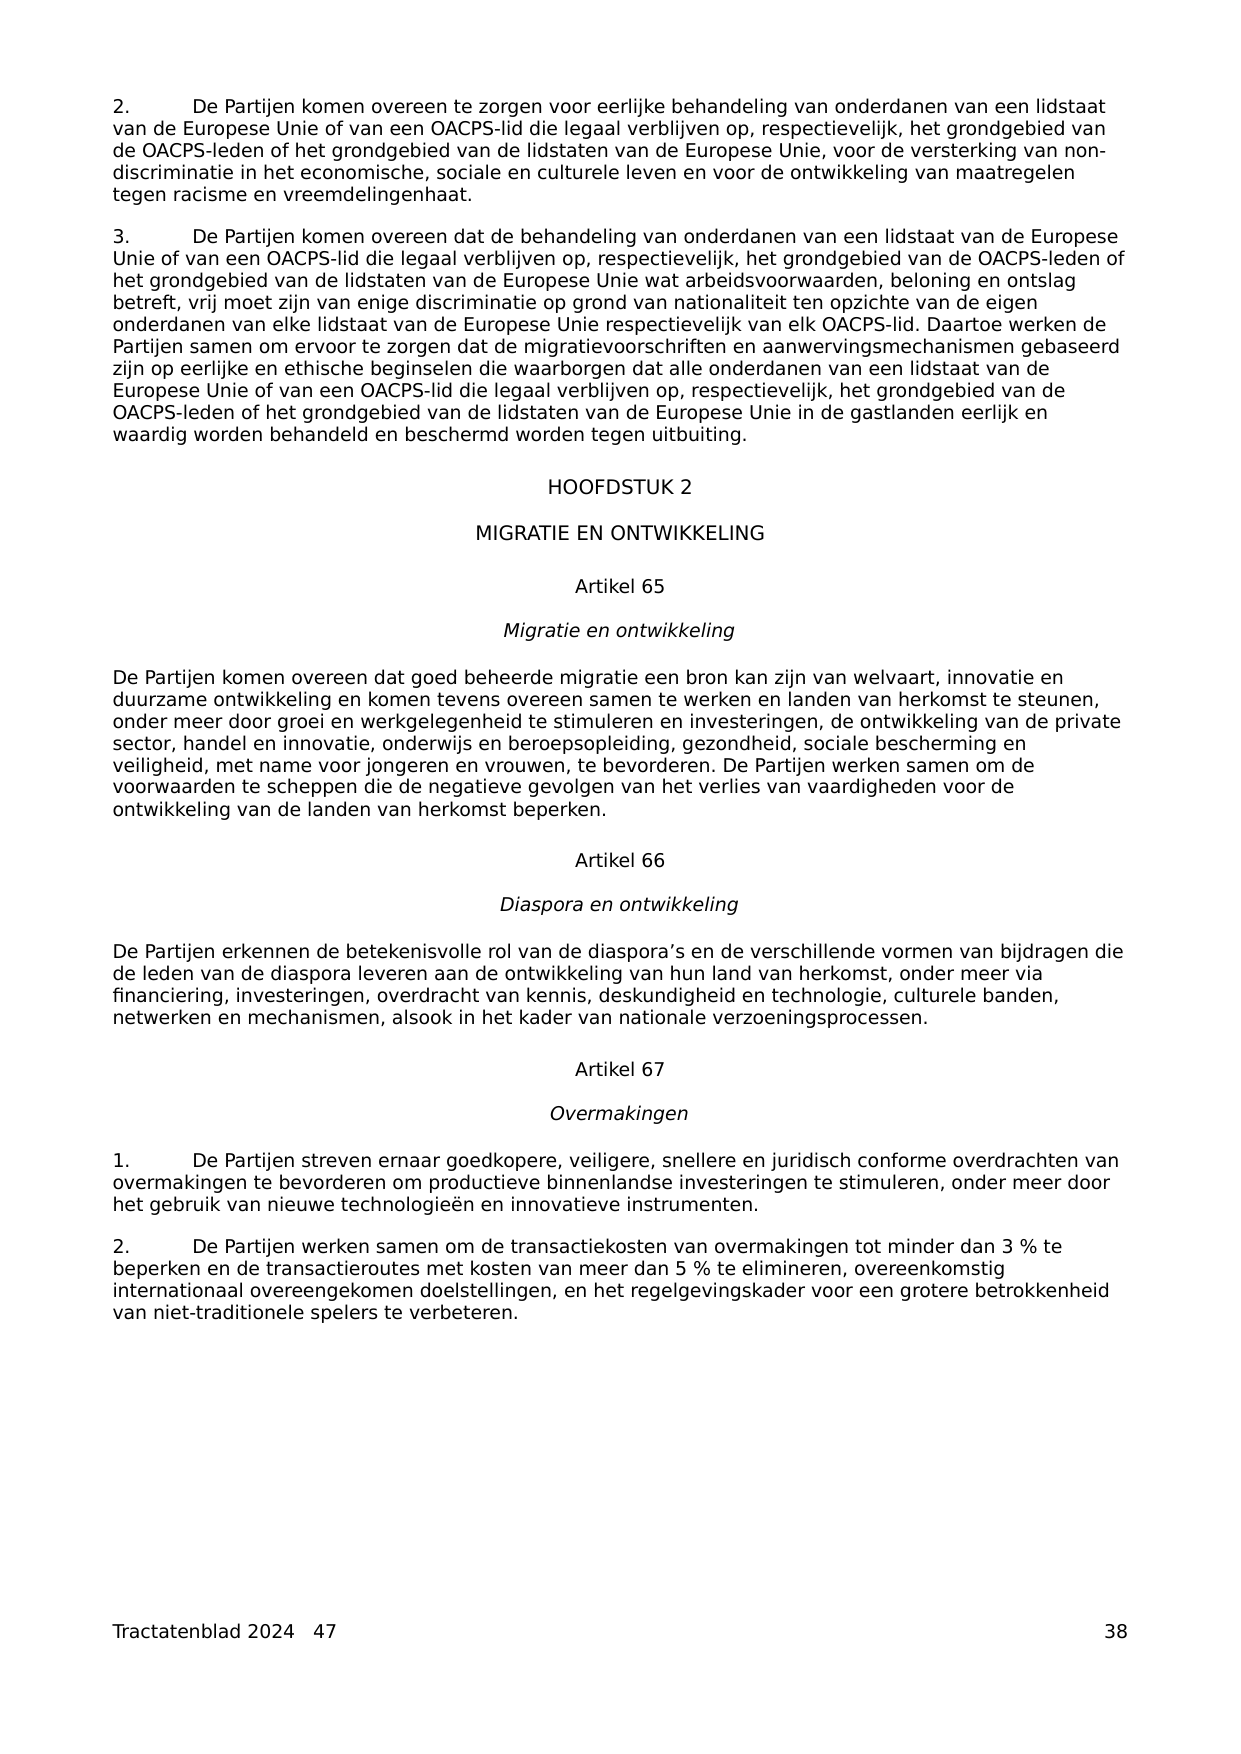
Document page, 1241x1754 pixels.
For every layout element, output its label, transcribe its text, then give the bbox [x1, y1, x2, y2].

text 3. De Partijen komen overeen dat de behandeling van onderdanen van een lidstaat van de Europese Unie of van een OACPS-lid die legaal verblijven op, respectievelijk, het grondgebied van de OACPS-leden of het grondgebied van de lidstaten van de Europese Unie wat arbeidsvoorwaarden, beloning en ontslag betreft, vrij moet zijn van enige discriminatie op grond van nationaliteit ten opzichte van de eigen onderdanen van elke lidstaat van de Europese Unie respectievelijk van elk OACPS-lid. Daartoe werken de Partijen samen om ervoor te zorgen dat de migratievoorschriften en aanwervingsmechanismen gebaseerd zijn op eerlijke en ethische beginselen die waarborgen dat alle onderdanen van een lidstaat van de Europese Unie of van een OACPS-lid die legaal verblijven op, respectievelijk, het grondgebied van de OACPS-leden of het grondgebied van de lidstaten van de Europese Unie in de gastlanden eerlijk en waardig worden behandeld en beschermd worden tegen uitbuiting. [112, 226, 1128, 446]
subtitle Artikel 67 Overmakingen [112, 1059, 1128, 1125]
text 2. De Partijen komen overeen te zorgen voor eerlijke behandeling van onderdanen van een lidstaat van de Europese Unie of van een OACPS-lid die legaal verblijven op, respectievelijk, het grondgebied van de OACPS-leden of het grondgebied van de lidstaten van de Europese Unie, voor de versterking van non-discriminatie in het economische, sociale en culturele leven en voor de ontwikkeling van maatregelen tegen racisme en vreemdelingenhaat. [112, 96, 1128, 206]
text 2. De Partijen werken samen om de transactiekosten van overmakingen tot minder dan 3 % te beperken en de transactieroutes met kosten van meer dan 5 % te elimineren, overeenkomstig internationaal overeengekomen doelstellingen, en het regelgevingskader voor een grotere betrokkenheid van niet-traditionele spelers te verbeteren. [112, 1236, 1128, 1324]
subtitle HOOFDSTUK 2 MIGRATIE EN ONTWIKKELING [112, 476, 1128, 546]
subtitle Artikel 66 Diaspora en ontwikkeling [112, 850, 1128, 916]
subtitle Artikel 65 Migratie en ontwikkeling [112, 576, 1128, 642]
text De Partijen komen overeen dat goed beheerde migratie een bron kan zijn van welvaart, innovatie en duurzame ontwikkeling en komen tevens overeen samen te werken en landen van herkomst te steunen, onder meer door groei en werkgelegenheid te stimuleren en investeringen, de ontwikkeling van de private sector, handel en innovatie, onderwijs en beroepsopleiding, gezondheid, sociale bescherming en veiligheid, met name voor jongeren en vrouwen, te bevorderen. De Partijen werken samen om de voorwaarden te scheppen die de negatieve gevolgen van het verlies van vaardigheden voor de ontwikkeling van de landen van herkomst beperken. [112, 667, 1128, 820]
text De Partijen erkennen de betekenisvolle rol van de diaspora’s en de verschillende vormen van bijdragen die de leden van de diaspora leveren aan de ontwikkeling van hun land van herkomst, onder meer via financiering, investeringen, overdracht van kennis, deskundigheid en technologie, culturele banden, netwerken en mechanismen, alsook in het kader van nationale verzoeningsprocessen. [112, 941, 1128, 1029]
text 1. De Partijen streven ernaar goedkopere, veiligere, snellere en juridisch conforme overdrachten van overmakingen te bevorderen om productieve binnenlandse investeringen te stimuleren, onder meer door het gebruik van nieuwe technologieën en innovatieve instrumenten. [112, 1150, 1128, 1216]
